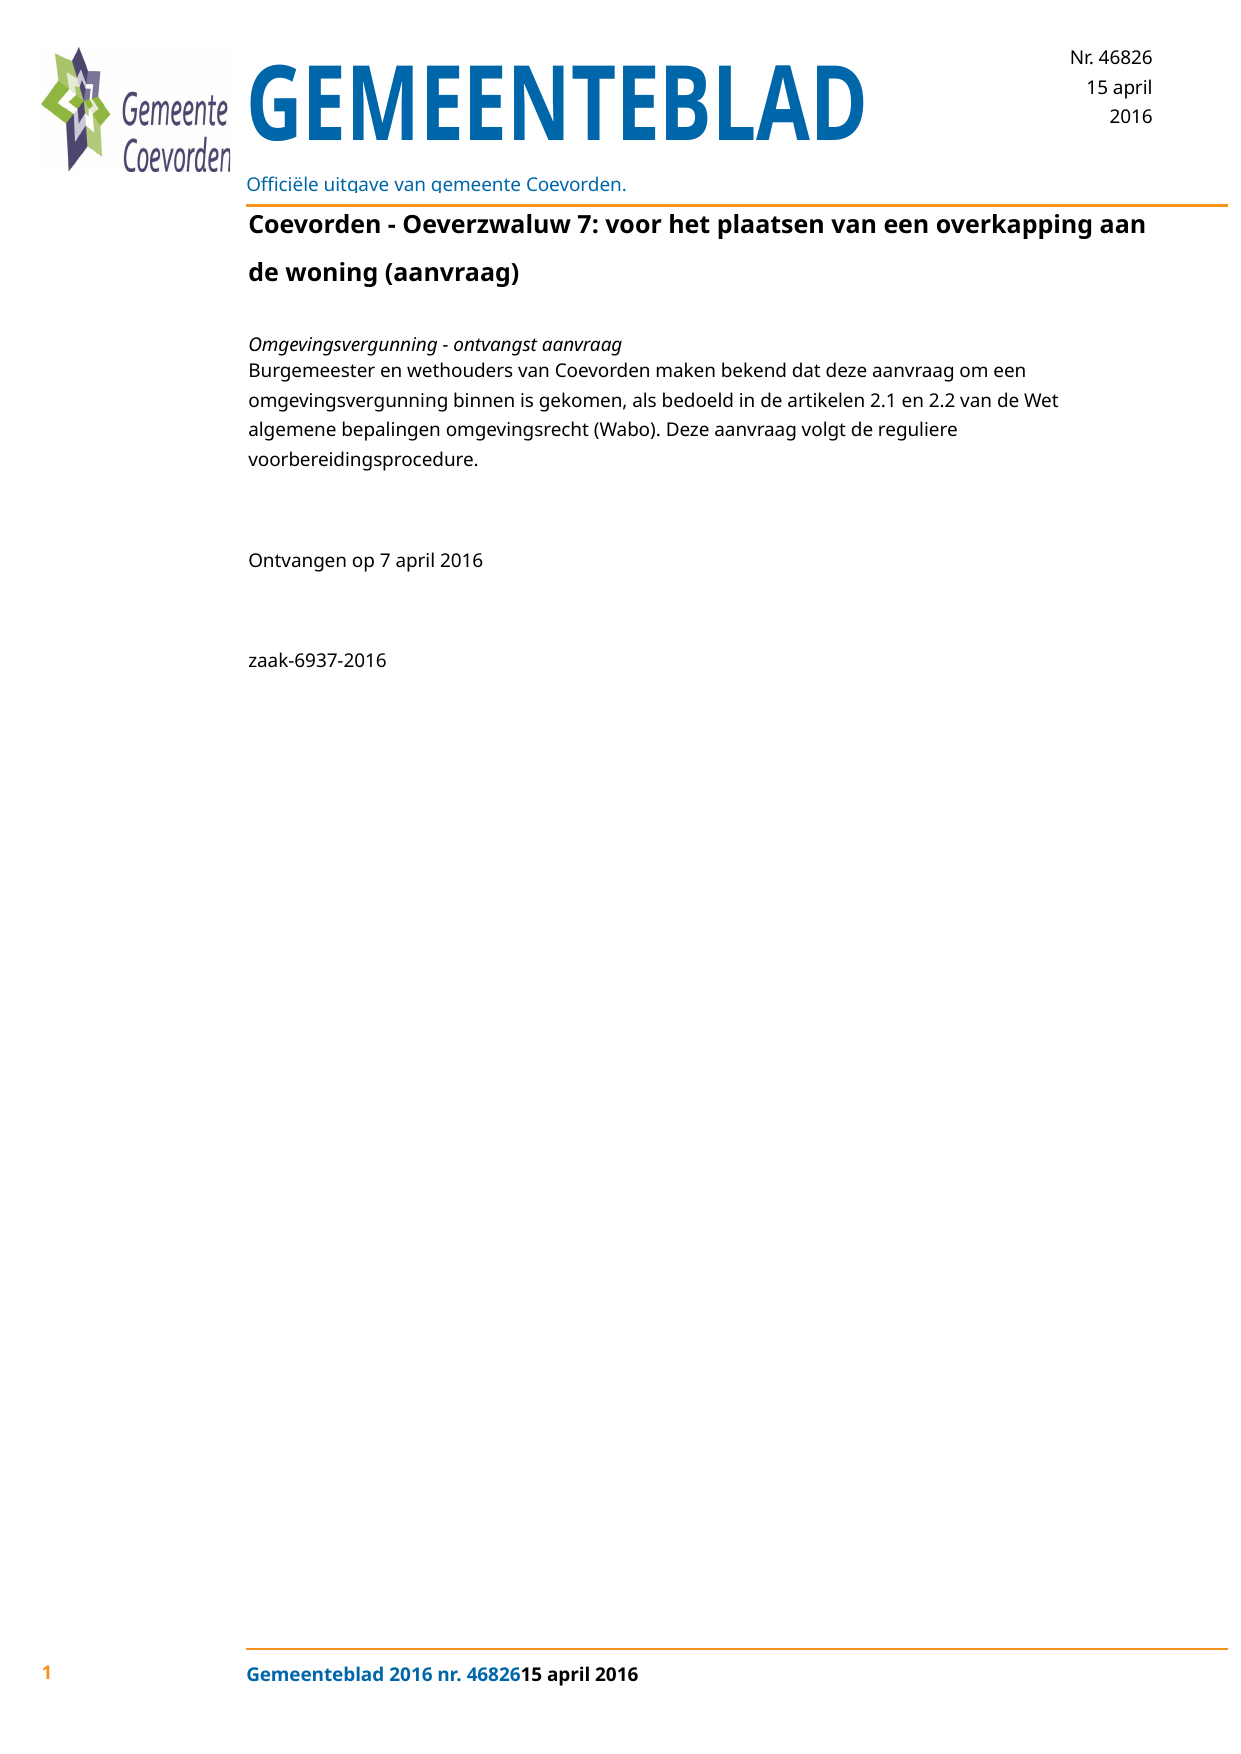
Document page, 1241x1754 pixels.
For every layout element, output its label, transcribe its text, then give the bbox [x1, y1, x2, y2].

text Omgevingsvergunning - ontvangst aanvraag [248, 331, 1152, 357]
text Coevorden - Oeverzwaluw 7: voor het plaatsen van een overkapping aan de woning (aanvraag) [248, 207, 1152, 288]
text Burgemeester en wethouders van Coevorden maken bekend dat deze aanvraag om een omgevingsvergunning binnen is gekomen, als bedoeld in de artikelen 2.1 en 2.2 van de Wet algemene bepalingen omgevingsrecht (Wabo). Deze aanvraag volgt de reguliere voorbereidingsprocedure. [248, 357, 1152, 472]
text Ontvangen op 7 april 2016 [248, 547, 1152, 572]
text zaak-6937-2016 [248, 648, 1152, 673]
picture [41, 47, 231, 172]
